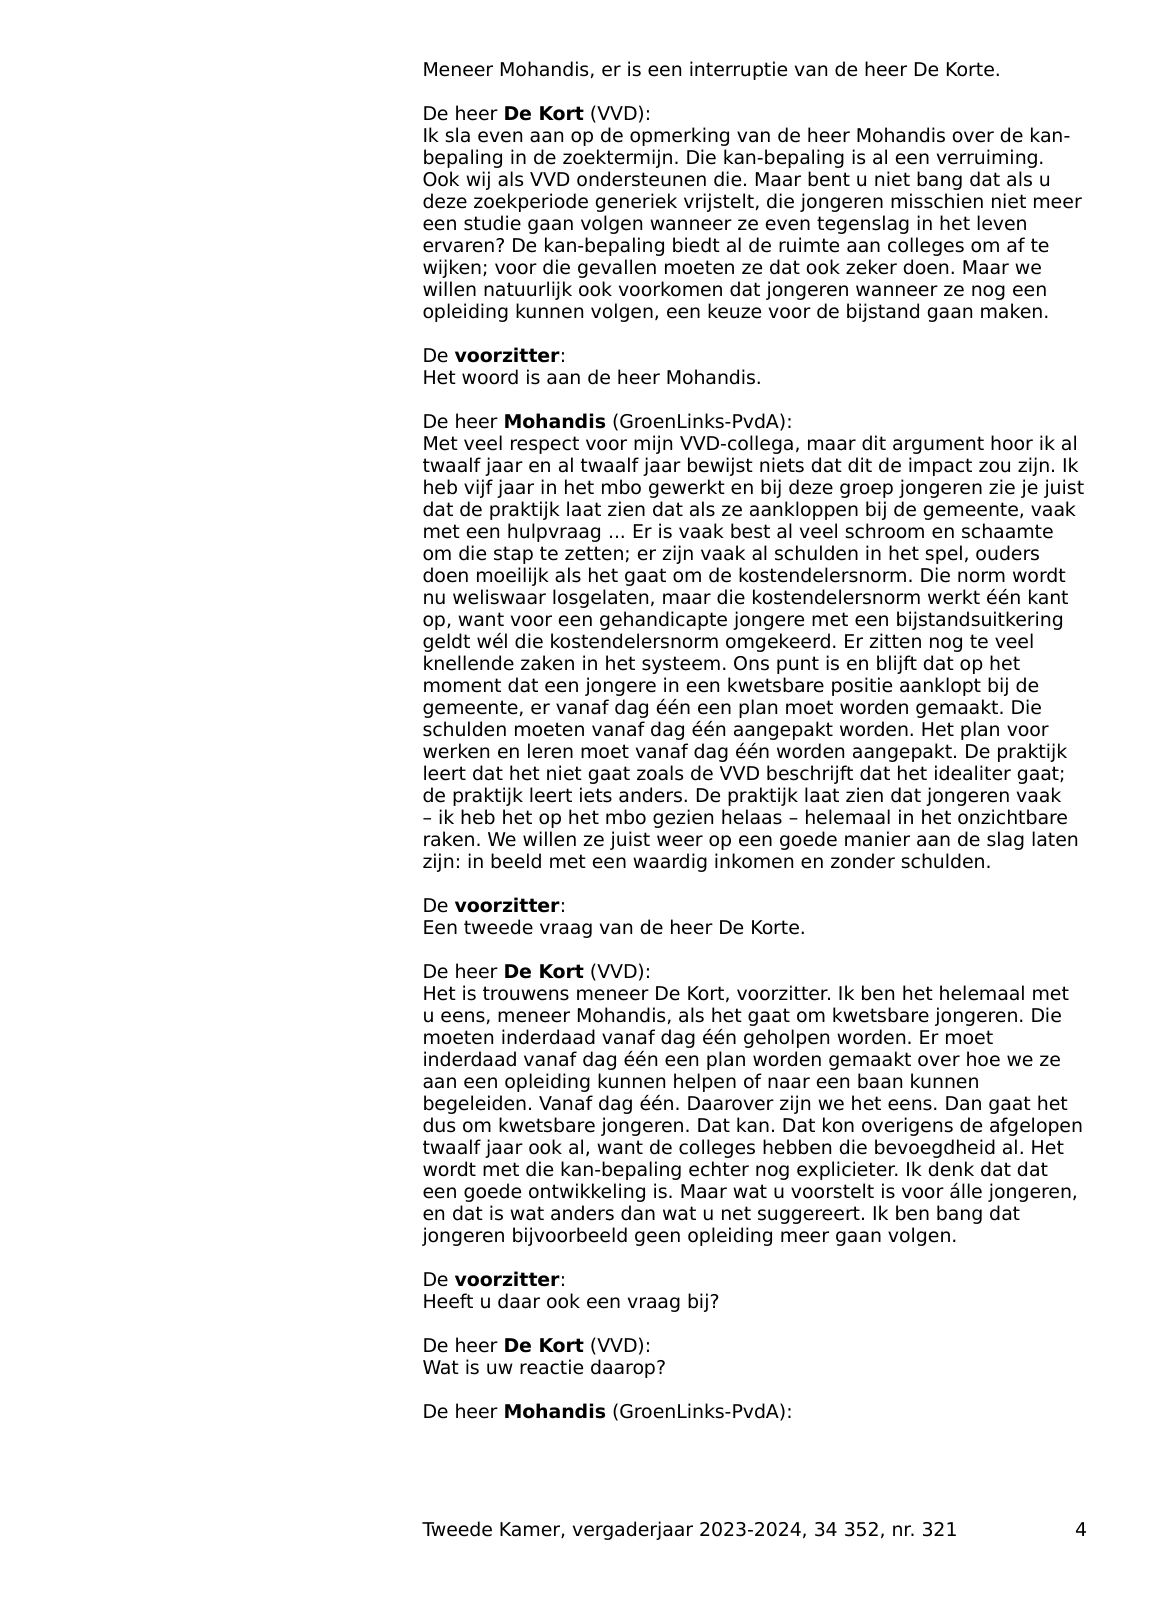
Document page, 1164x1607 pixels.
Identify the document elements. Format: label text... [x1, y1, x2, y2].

text Het woord is aan de heer Mohandis. [422, 367, 1087, 389]
text Het is trouwens meneer De Kort, voorzitter. Ik ben het helemaal met u eens, meneer Mohandis, als het gaat om kwetsbare jongeren. Die moeten inderdaad vanaf dag één geholpen worden. Er moet inderdaad vanaf dag één een plan worden gemaakt over hoe we ze aan een opleiding kunnen helpen of naar een baan kunnen begeleiden. Vanaf dag één. Daarover zijn we het eens. Dan gaat het dus om kwetsbare jongeren. Dat kan. Dat kon overigens de afgelopen twaalf jaar ook al, want de colleges hebben die bevoegdheid al. Het wordt met die kan-bepaling echter nog explicieter. Ik denk dat dat een goede ontwikkeling is. Maar wat u voorstelt is voor álle jongeren, en dat is wat anders dan wat u net suggereert. Ik ben bang dat jongeren bijvoorbeeld geen opleiding meer gaan volgen. [422, 983, 1087, 1247]
text De heer Mohandis (GroenLinks-PvdA): [422, 411, 1087, 433]
text Meneer Mohandis, er is een interruptie van de heer De Korte. [422, 59, 1087, 81]
text De heer De Kort (VVD): [422, 961, 1087, 983]
text De voorzitter: [422, 345, 1087, 367]
text Wat is uw reactie daarop? [422, 1357, 1087, 1379]
text De heer De Kort (VVD): [422, 103, 1087, 125]
text Een tweede vraag van de heer De Korte. [422, 917, 1087, 939]
text De voorzitter: [422, 1269, 1087, 1291]
text Met veel respect voor mijn VVD-collega, maar dit argument hoor ik al twaalf jaar en al twaalf jaar bewijst niets dat dit de impact zou zijn. Ik heb vijf jaar in het mbo gewerkt en bij deze groep jongeren zie je juist dat de praktijk laat zien dat als ze aankloppen bij de gemeente, vaak met een hulpvraag ... Er is vaak best al veel schroom en schaamte om die stap te zetten; er zijn vaak al schulden in het spel, ouders doen moeilijk als het gaat om de kostendelersnorm. Die norm wordt nu weliswaar losgelaten, maar die kostendelersnorm werkt één kant op, want voor een gehandicapte jongere met een bijstandsuitkering geldt wél die kostendelersnorm omgekeerd. Er zitten nog te veel knellende zaken in het systeem. Ons punt is en blijft dat op het moment dat een jongere in een kwetsbare positie aanklopt bij de gemeente, er vanaf dag één een plan moet worden gemaakt. Die schulden moeten vanaf dag één aangepakt worden. Het plan voor werken en leren moet vanaf dag één worden aangepakt. De praktijk leert dat het niet gaat zoals de VVD beschrijft dat het idealiter gaat; de praktijk leert iets anders. De praktijk laat zien dat jongeren vaak – ik heb het op het mbo gezien helaas – helemaal in het onzichtbare raken. We willen ze juist weer op een goede manier aan de slag laten zijn: in beeld met een waardig inkomen en zonder schulden. [422, 433, 1087, 873]
text De voorzitter: [422, 895, 1087, 917]
text Heeft u daar ook een vraag bij? [422, 1291, 1087, 1313]
text De heer Mohandis (GroenLinks-PvdA): [422, 1401, 1087, 1423]
text Ik sla even aan op de opmerking van de heer Mohandis over de kan-bepaling in de zoektermijn. Die kan-bepaling is al een verruiming. Ook wij als VVD ondersteunen die. Maar bent u niet bang dat als u deze zoekperiode generiek vrijstelt, die jongeren misschien niet meer een studie gaan volgen wanneer ze even tegenslag in het leven ervaren? De kan-bepaling biedt al de ruimte aan colleges om af te wijken; voor die gevallen moeten ze dat ook zeker doen. Maar we willen natuurlijk ook voorkomen dat jongeren wanneer ze nog een opleiding kunnen volgen, een keuze voor de bijstand gaan maken. [422, 125, 1087, 323]
text De heer De Kort (VVD): [422, 1335, 1087, 1357]
